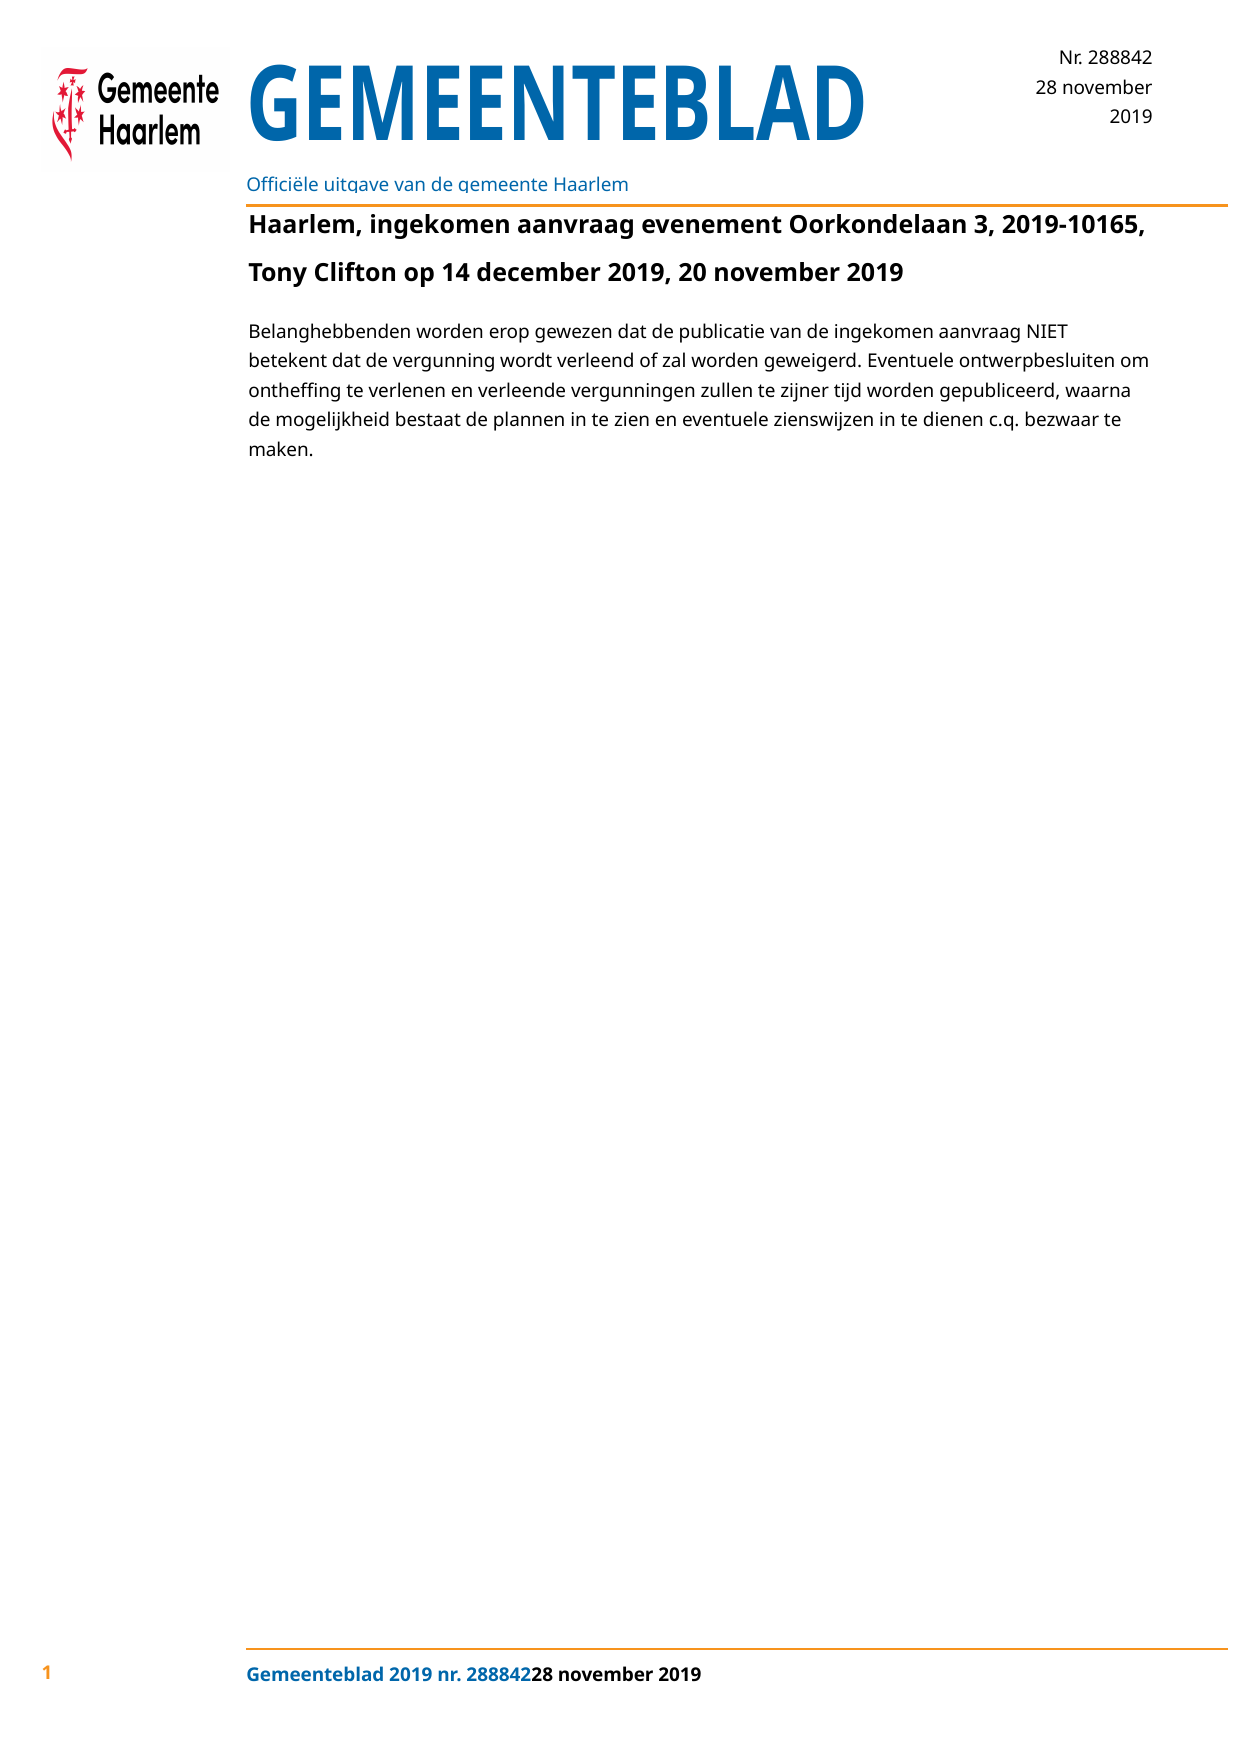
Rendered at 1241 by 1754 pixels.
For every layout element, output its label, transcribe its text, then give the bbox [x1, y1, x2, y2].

text Haarlem, ingekomen aanvraag evenement Oorkondelaan 3, 2019-10165, Tony Clifton op 14 december 2019, 20 november 2019 [248, 207, 1152, 288]
text Belanghebbenden worden erop gewezen dat de publicatie van de ingekomen aanvraag NIET betekent dat de vergunning wordt verleend of zal worden geweigerd. Eventuele ontwerpbesluiten om ontheffing te verlenen en verleende vergunningen zullen te zijner tijd worden gepubliceerd, waarna de mogelijkheid bestaat de plannen in te zien en eventuele zienswijzen in te dienen c.q. bezwaar te maken. [248, 318, 1152, 462]
picture [41, 47, 231, 172]
